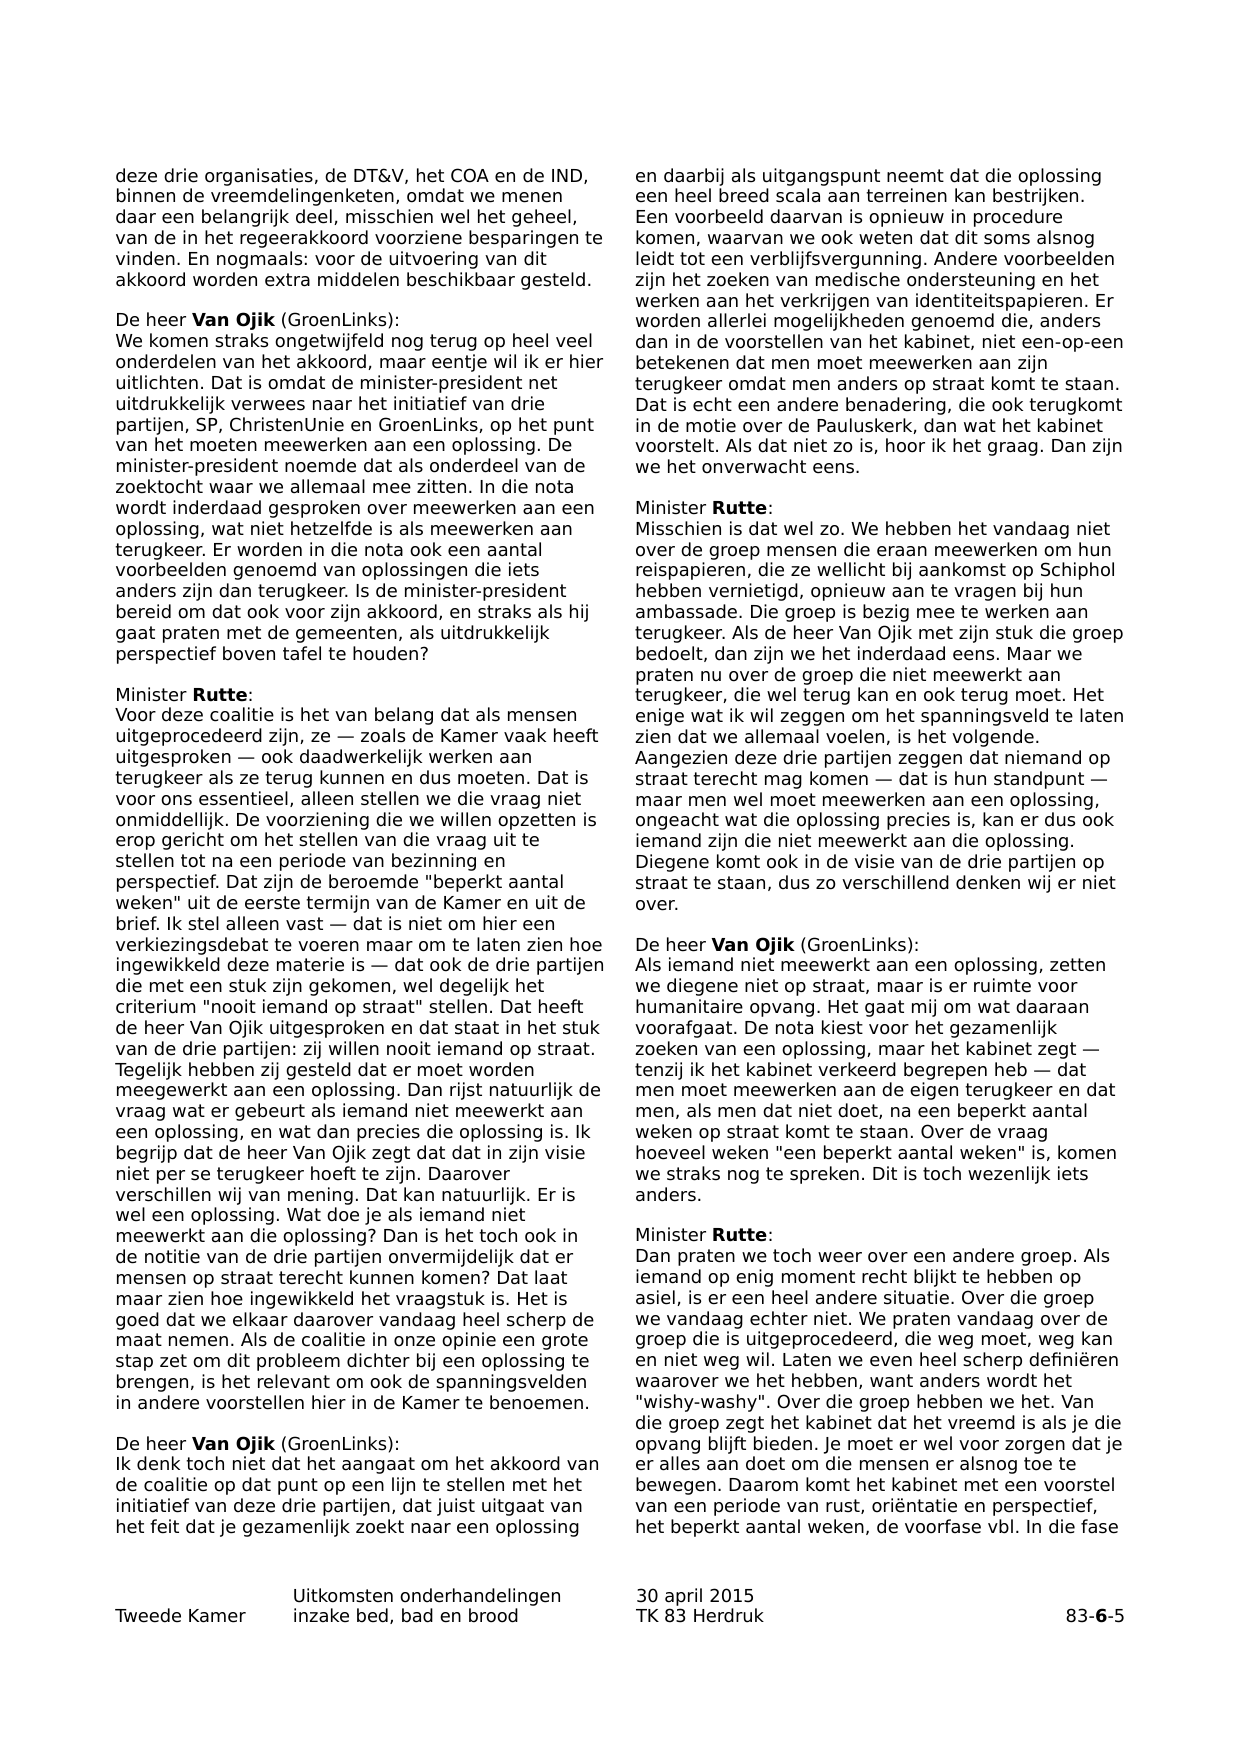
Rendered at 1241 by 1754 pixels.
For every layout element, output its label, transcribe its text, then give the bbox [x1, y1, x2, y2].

text Als iemand niet meewerkt aan een oplossing, zetten we diegene niet op straat, maar is er ruimte voor humanitaire opvang. Het gaat mij om wat daaraan voorafgaat. De nota kiest voor het gezamenlijk zoeken van een oplossing, maar het kabinet zegt — tenzij ik het kabinet verkeerd begrepen heb — dat men moet meewerken aan de eigen terugkeer en dat men, als men dat niet doet, na een beperkt aantal weken op straat komt te staan. Over de vraag hoeveel weken "een beperkt aantal weken" is, komen we straks nog te spreken. Dit is toch wezenlijk iets anders. [635, 955, 1125, 1205]
text Ik denk toch niet dat het aangaat om het akkoord van de coalitie op dat punt op een lijn te stellen met het initiatief van deze drie partijen, dat juist uitgaat van het feit dat je gezamenlijk zoekt naar een oplossing [115, 1454, 605, 1537]
text De heer Van Ojik (GroenLinks): [115, 310, 605, 331]
text Minister Rutte: [115, 684, 605, 705]
text De heer Van Ojik (GroenLinks): [115, 1433, 605, 1454]
text en daarbij als uitgangspunt neemt dat die oplossing een heel breed scala aan terreinen kan bestrijken. Een voorbeeld daarvan is opnieuw in procedure komen, waarvan we ook weten dat dit soms alsnog leidt tot een verblijfsvergunning. Andere voorbeelden zijn het zoeken van medische ondersteuning en het werken aan het verkrijgen van identiteitspapieren. Er worden allerlei mogelijkheden genoemd die, anders dan in de voorstellen van het kabinet, niet een-op-een betekenen dat men moet meewerken aan zijn terugkeer omdat men anders op straat komt te staan. Dat is echt een andere benadering, die ook terugkomt in de motie over de Pauluskerk, dan wat het kabinet voorstelt. Als dat niet zo is, hoor ik het graag. Dan zijn we het onverwacht eens. [635, 165, 1125, 478]
text Misschien is dat wel zo. We hebben het vandaag niet over de groep mensen die eraan meewerken om hun reispapieren, die ze wellicht bij aankomst op Schiphol hebben vernietigd, opnieuw aan te vragen bij hun ambassade. Die groep is bezig mee te werken aan terugkeer. Als de heer Van Ojik met zijn stuk die groep bedoelt, dan zijn we het inderdaad eens. Maar we praten nu over de groep die niet meewerkt aan terugkeer, die wel terug kan en ook terug moet. Het enige wat ik wil zeggen om het spanningsveld te laten zien dat we allemaal voelen, is het volgende. Aangezien deze drie partijen zeggen dat niemand op straat terecht mag komen — dat is hun standpunt — maar men wel moet meewerken aan een oplossing, ongeacht wat die oplossing precies is, kan er dus ook iemand zijn die niet meewerkt aan die oplossing. Diegene komt ook in de visie van de drie partijen op straat te staan, dus zo verschillend denken wij er niet over. [635, 518, 1125, 914]
text Minister Rutte: [635, 498, 1125, 518]
text Voor deze coalitie is het van belang dat als mensen uitgeprocedeerd zijn, ze — zoals de Kamer vaak heeft uitgesproken — ook daadwerkelijk werken aan terugkeer als ze terug kunnen en dus moeten. Dat is voor ons essentieel, alleen stellen we die vraag niet onmiddellijk. De voorziening die we willen opzetten is erop gericht om het stellen van die vraag uit te stellen tot na een periode van bezinning en perspectief. Dat zijn de beroemde "beperkt aantal weken" uit de eerste termijn van de Kamer en uit de brief. Ik stel alleen vast — dat is niet om hier een verkiezingsdebat te voeren maar om te laten zien hoe ingewikkeld deze materie is — dat ook de drie partijen die met een stuk zijn gekomen, wel degelijk het criterium "nooit iemand op straat" stellen. Dat heeft de heer Van Ojik uitgesproken en dat staat in het stuk van de drie partijen: zij willen nooit iemand op straat. Tegelijk hebben zij gesteld dat er moet worden meegewerkt aan een oplossing. Dan rijst natuurlijk de vraag wat er gebeurt als iemand niet meewerkt aan een oplossing, en wat dan precies die oplossing is. Ik begrijp dat de heer Van Ojik zegt dat dat in zijn visie niet per se terugkeer hoeft te zijn. Daarover verschillen wij van mening. Dat kan natuurlijk. Er is wel een oplossing. Wat doe je als iemand niet meewerkt aan die oplossing? Dan is het toch ook in de notitie van de drie partijen onvermijdelijk dat er mensen op straat terecht kunnen komen? Dat laat maar zien hoe ingewikkeld het vraagstuk is. Het is goed dat we elkaar daarover vandaag heel scherp de maat nemen. Als de coalitie in onze opinie een grote stap zet om dit probleem dichter bij een oplossing te brengen, is het relevant om ook de spanningsvelden in andere voorstellen hier in de Kamer te benoemen. [115, 705, 605, 1413]
text De heer Van Ojik (GroenLinks): [635, 934, 1125, 955]
text We komen straks ongetwijfeld nog terug op heel veel onderdelen van het akkoord, maar eentje wil ik er hier uitlichten. Dat is omdat de minister-president net uitdrukkelijk verwees naar het initiatief van drie partijen, SP, ChristenUnie en GroenLinks, op het punt van het moeten meewerken aan een oplossing. De minister-president noemde dat als onderdeel van de zoektocht waar we allemaal mee zitten. In die nota wordt inderdaad gesproken over meewerken aan een oplossing, wat niet hetzelfde is als meewerken aan terugkeer. Er worden in die nota ook een aantal voorbeelden genoemd van oplossingen die iets anders zijn dan terugkeer. Is de minister-president bereid om dat ook voor zijn akkoord, en straks als hij gaat praten met de gemeenten, als uitdrukkelijk perspectief boven tafel te houden? [115, 331, 605, 664]
text deze drie organisaties, de DT&V, het COA en de IND, binnen de vreemdelingenketen, omdat we menen daar een belangrijk deel, misschien wel het geheel, van de in het regeerakkoord voorziene besparingen te vinden. En nogmaals: voor de uitvoering van dit akkoord worden extra middelen beschikbaar gesteld. [115, 165, 605, 290]
text Dan praten we toch weer over een andere groep. Als iemand op enig moment recht blijkt te hebben op asiel, is er een heel andere situatie. Over die groep we vandaag echter niet. We praten vandaag over de groep die is uitgeprocedeerd, die weg moet, weg kan en niet weg wil. Laten we even heel scherp definiëren waarover we het hebben, want anders wordt het "wishy-washy". Over die groep hebben we het. Van die groep zegt het kabinet dat het vreemd is als je die opvang blijft bieden. Je moet er wel voor zorgen dat je er alles aan doet om die mensen er alsnog toe te bewegen. Daarom komt het kabinet met een voorstel van een periode van rust, oriëntatie en perspectief, het beperkt aantal weken, de voorfase vbl. In die fase [635, 1246, 1125, 1537]
text Minister Rutte: [635, 1225, 1125, 1246]
